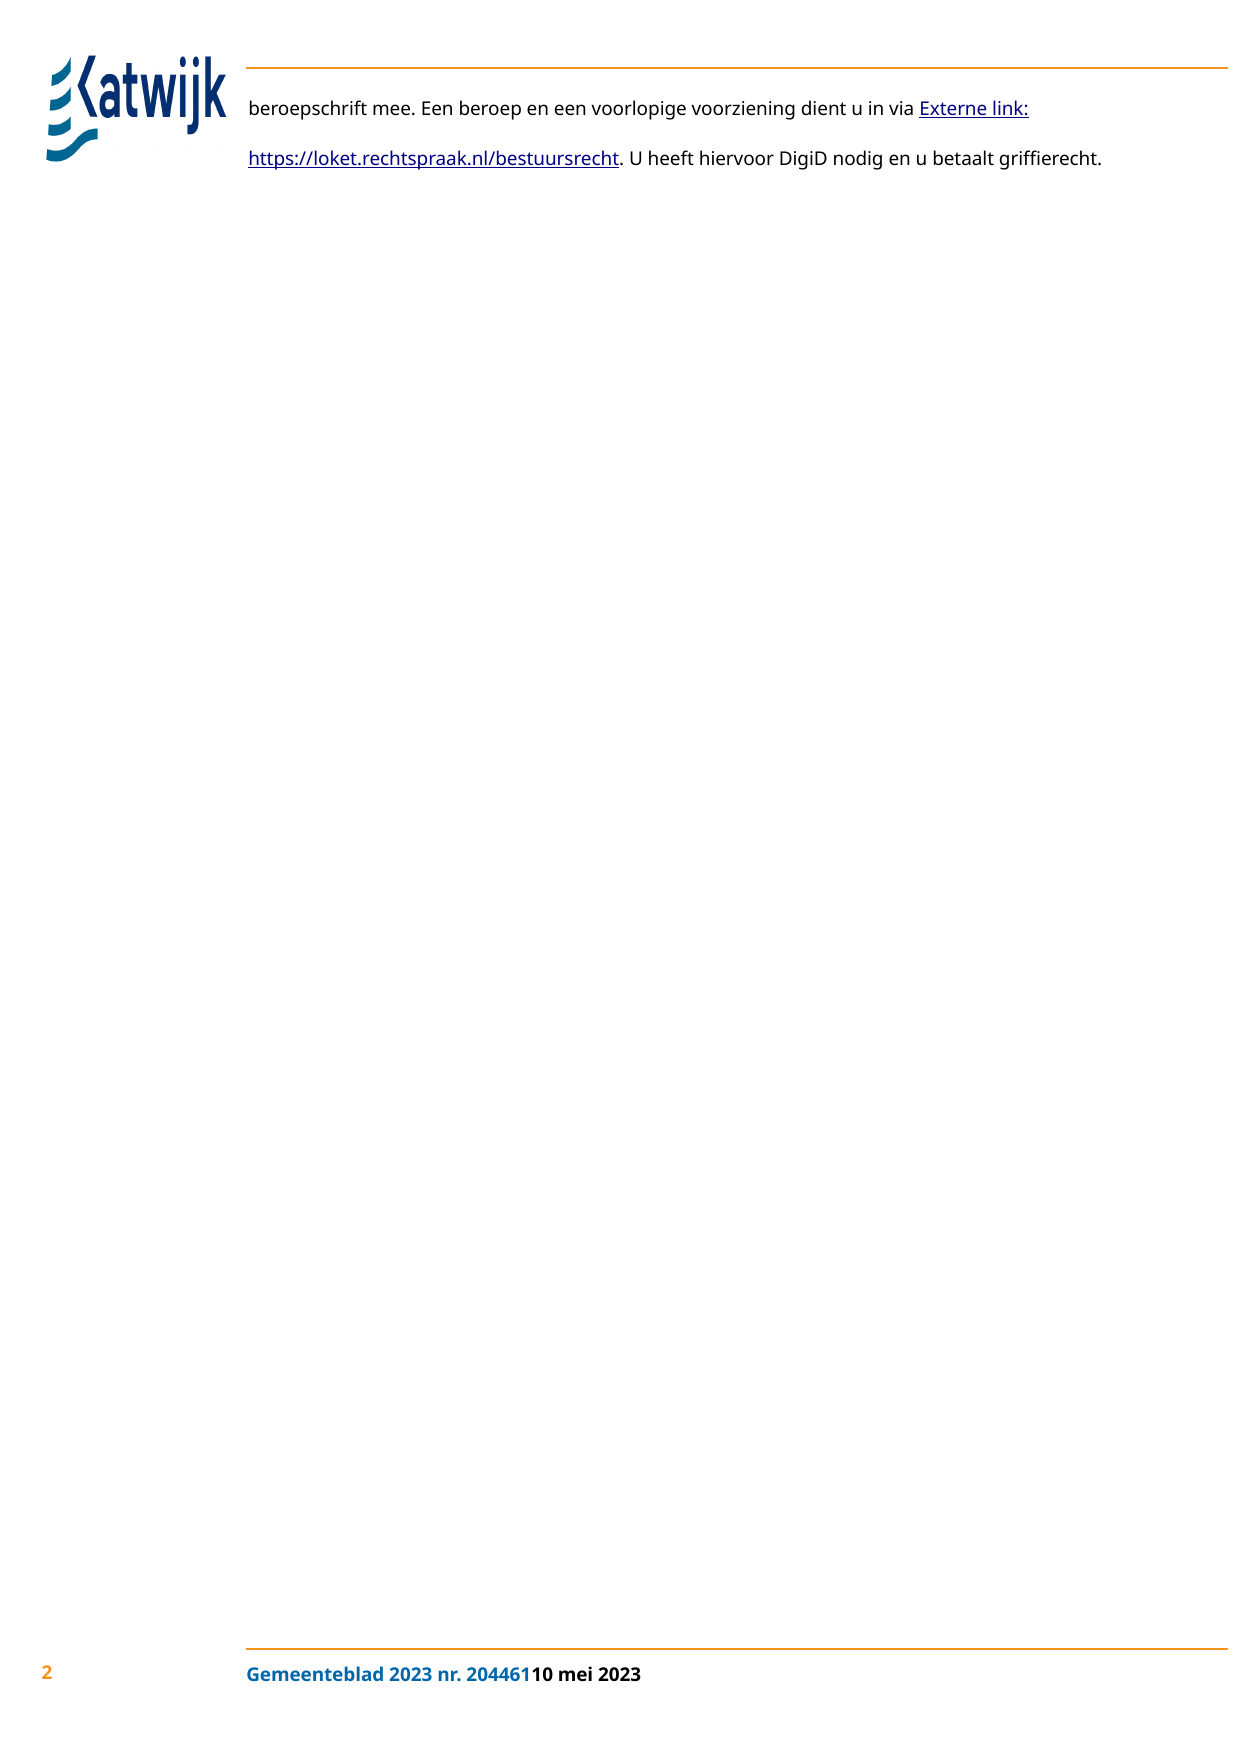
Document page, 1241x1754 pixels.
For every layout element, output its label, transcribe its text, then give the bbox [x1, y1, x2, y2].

picture [41, 47, 231, 172]
text beroepschrift mee. Een beroep en een voorlopige voorziening dient u in via Externe link: [248, 95, 1152, 121]
text https://loket.rechtspraak.nl/bestuursrecht. U heeft hiervoor DigiD nodig en u betaalt griffierecht. [248, 145, 1152, 171]
